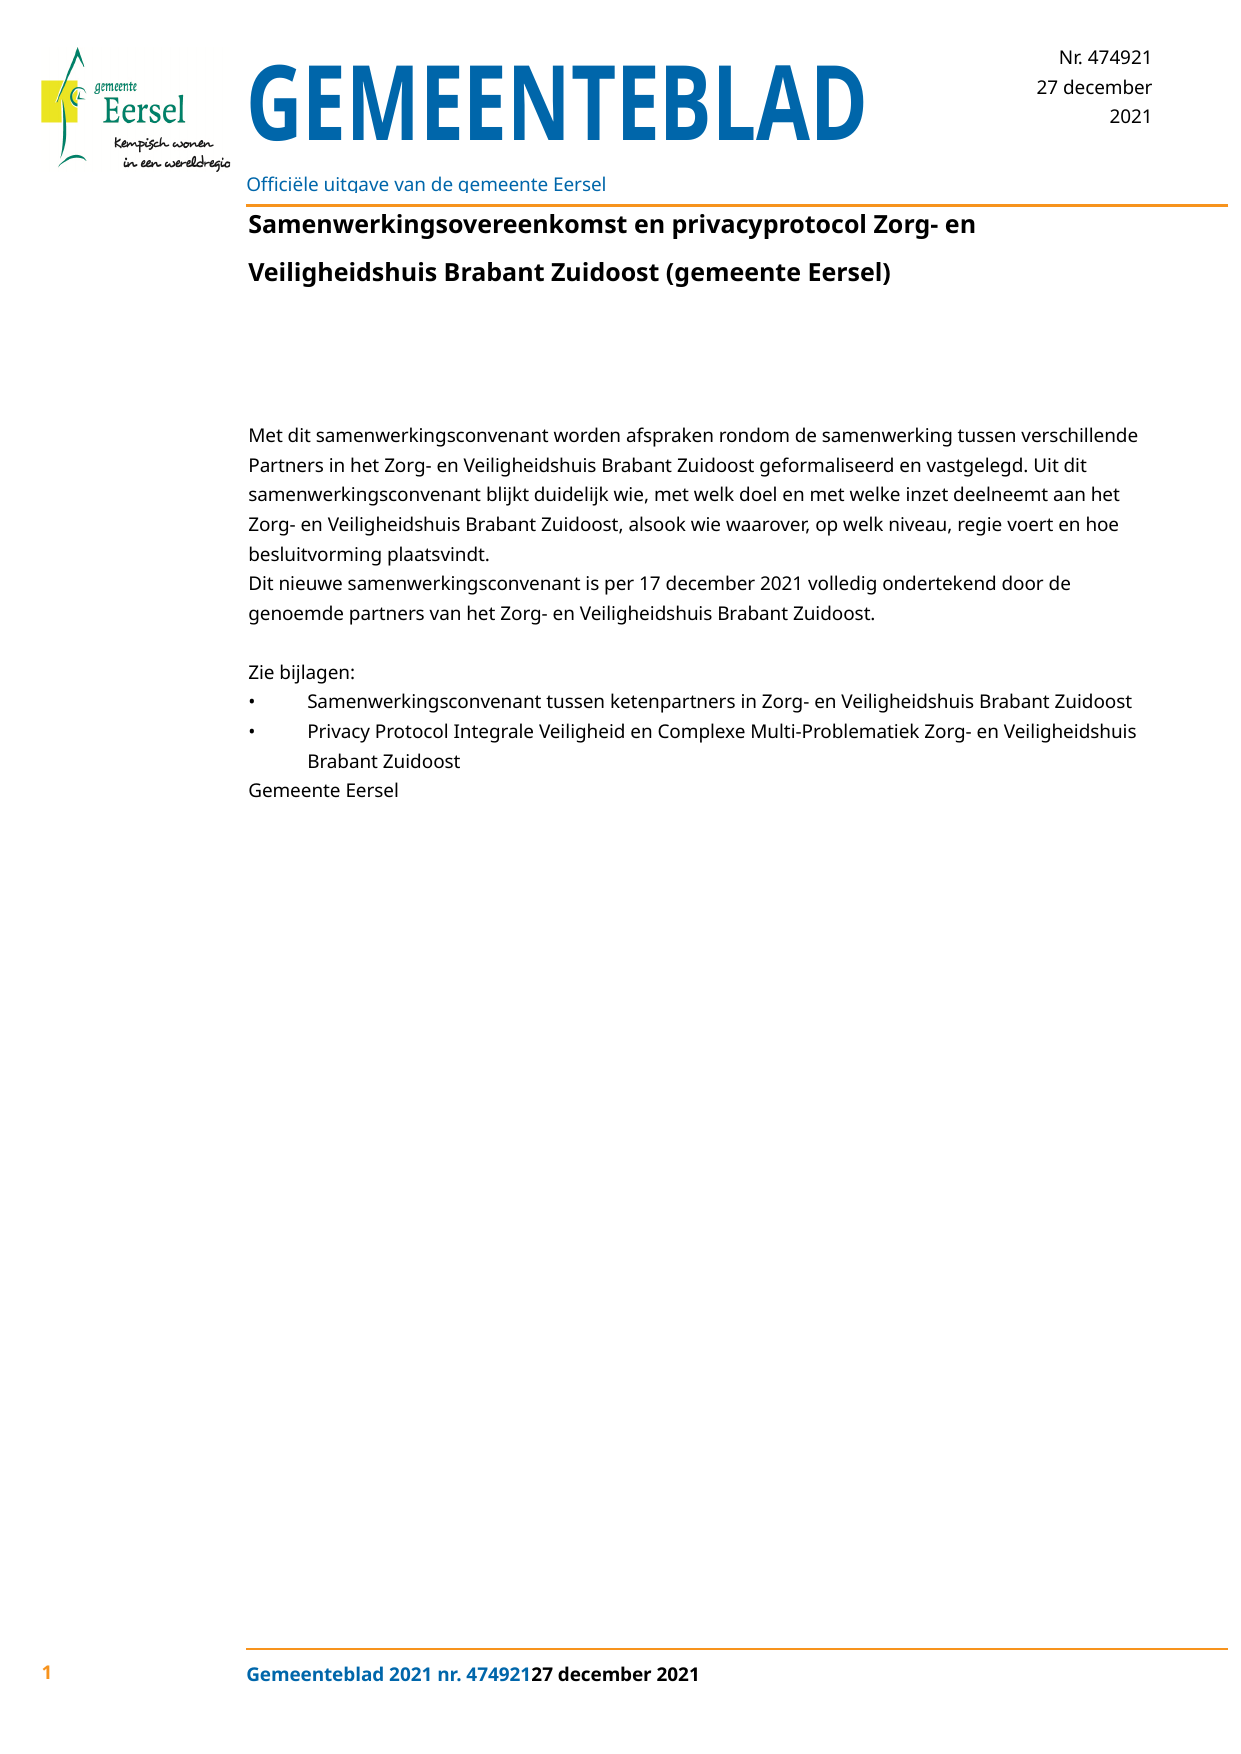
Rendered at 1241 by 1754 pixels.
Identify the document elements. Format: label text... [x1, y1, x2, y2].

list Samenwerkingsconvenant tussen ketenpartners in Zorg- en Veiligheidshuis Brabant Zuidoost [248, 689, 1152, 714]
text Gemeente Eersel [248, 777, 1152, 803]
list Privacy Protocol Integrale Veiligheid en Complexe Multi-Problematiek Zorg- en Veiligheidshuis Brabant Zuidoost [248, 718, 1152, 774]
picture [41, 47, 231, 172]
text Zie bijlagen: [248, 659, 1152, 685]
text Met dit samenwerkingsconvenant worden afspraken rondom de samenwerking tussen verschillende Partners in het Zorg- en Veiligheidshuis Brabant Zuidoost geformaliseerd en vastgelegd. Uit dit samenwerkingsconvenant blijkt duidelijk wie, met welk doel en met welke inzet deelneemt aan het Zorg- en Veiligheidshuis Brabant Zuidoost, alsook wie waarover, op welk niveau, regie voert en hoe besluitvorming plaatsvindt. [248, 422, 1152, 567]
text Samenwerkingsovereenkomst en privacyprotocol Zorg- en Veiligheidshuis Brabant Zuidoost (gemeente Eersel) [248, 207, 1152, 288]
text Dit nieuwe samenwerkingsconvenant is per 17 december 2021 volledig ondertekend door de genoemde partners van het Zorg- en Veiligheidshuis Brabant Zuidoost. [248, 570, 1152, 626]
